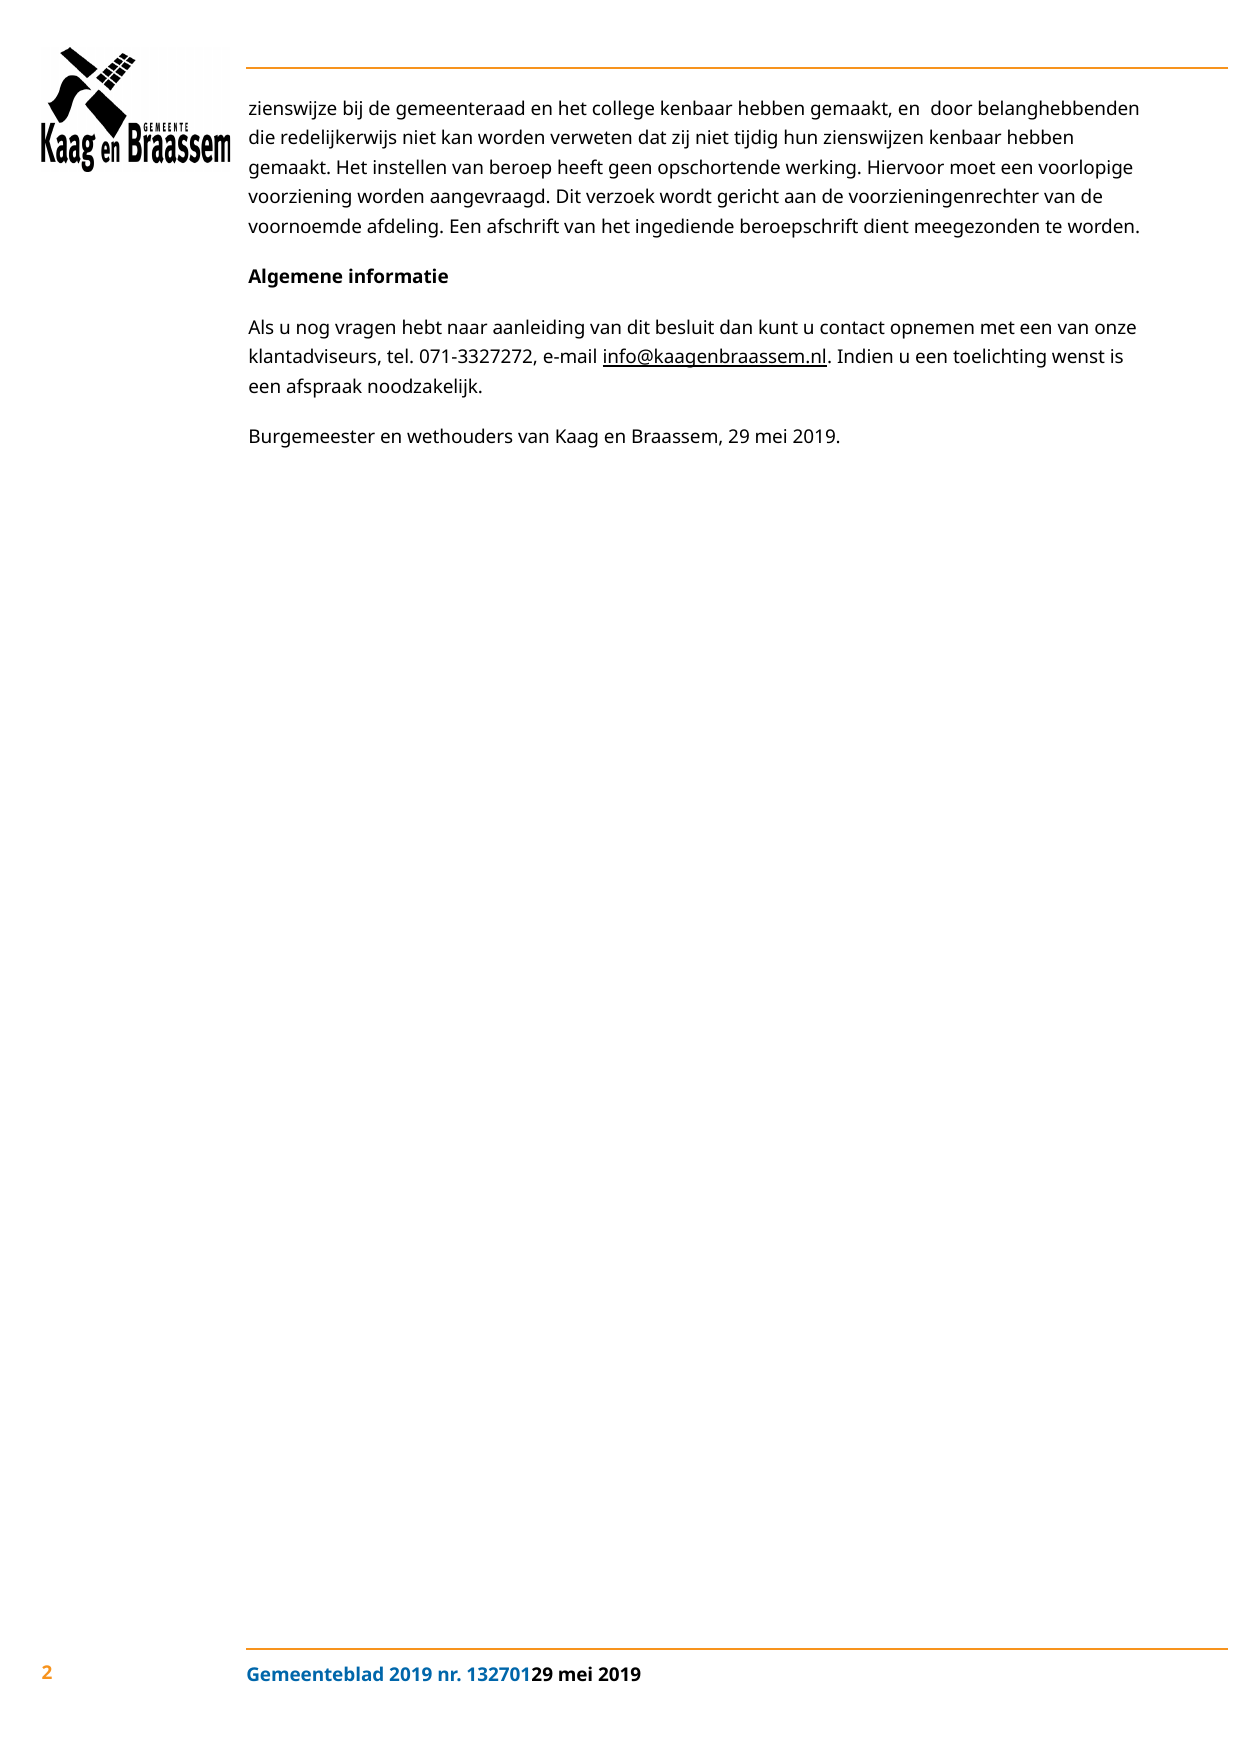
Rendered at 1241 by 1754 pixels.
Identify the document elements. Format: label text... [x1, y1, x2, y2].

text Als u nog vragen hebt naar aanleiding van dit besluit dan kunt u contact opnemen met een van onze klantadviseurs, tel. 071-3327272, e-mail info@kaagenbraassem.nl. Indien u een toelichting wenst is een afspraak noodzakelijk. [248, 314, 1152, 399]
picture [41, 47, 231, 172]
text zienswijze bij de gemeenteraad en het college kenbaar hebben gemaakt, en door belanghebbenden die redelijkerwijs niet kan worden verweten dat zij niet tijdig hun zienswijzen kenbaar hebben gemaakt. Het instellen van beroep heeft geen opschortende werking. Hiervoor moet een voorlopige voorziening worden aangevraagd. Dit verzoek wordt gericht aan de voorzieningenrechter van de voornoemde afdeling. Een afschrift van het ingediende beroepschrift dient meegezonden te worden. [248, 95, 1152, 239]
text Burgemeester en wethouders van Kaag en Braassem, 29 mei 2019. [248, 423, 1152, 449]
text Algemene informatie [248, 263, 1152, 289]
